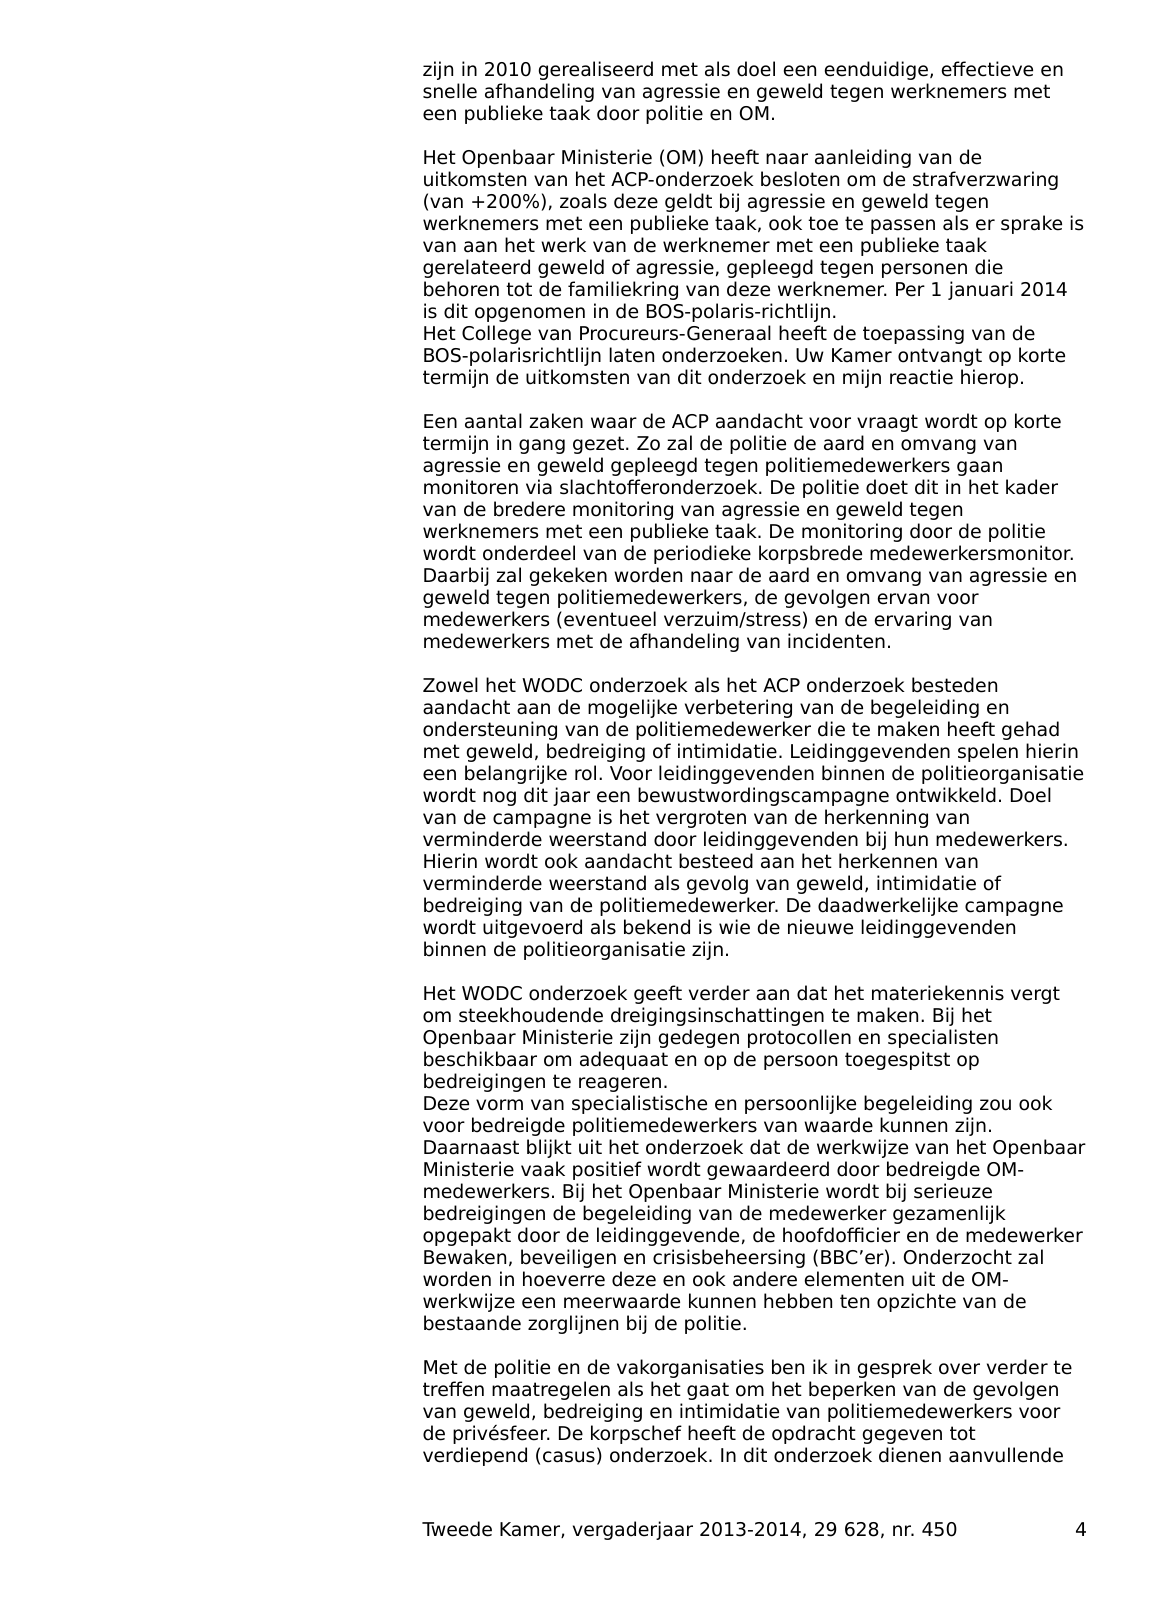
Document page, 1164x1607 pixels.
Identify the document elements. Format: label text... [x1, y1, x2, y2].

text Het College van Procureurs-Generaal heeft de toepassing van de BOS-polarisrichtlijn laten onderzoeken. Uw Kamer ontvangt op korte termijn de uitkomsten van dit onderzoek en mijn reactie hierop. [422, 323, 1087, 389]
text Deze vorm van specialistische en persoonlijke begeleiding zou ook voor bedreigde politiemedewerkers van waarde kunnen zijn. Daarnaast blijkt uit het onderzoek dat de werkwijze van het Openbaar Ministerie vaak positief wordt gewaardeerd door bedreigde OM-medewerkers. Bij het Openbaar Ministerie wordt bij serieuze bedreigingen de begeleiding van de medewerker gezamenlijk opgepakt door de leidinggevende, de hoofdofficier en de medewerker Bewaken, beveiligen en crisisbeheersing (BBC’er). Onderzocht zal worden in hoeverre deze en ook andere elementen uit de OM-werkwijze een meerwaarde kunnen hebben ten opzichte van de bestaande zorglijnen bij de politie. [422, 1093, 1087, 1335]
text zijn in 2010 gerealiseerd met als doel een eenduidige, effectieve en snelle afhandeling van agressie en geweld tegen werknemers met een publieke taak door politie en OM. [422, 59, 1087, 125]
text Het Openbaar Ministerie (OM) heeft naar aanleiding van de uitkomsten van het ACP-onderzoek besloten om de strafverzwaring (van +200%), zoals deze geldt bij agressie en geweld tegen werknemers met een publieke taak, ook toe te passen als er sprake is van aan het werk van de werknemer met een publieke taak gerelateerd geweld of agressie, gepleegd tegen personen die behoren tot de familiekring van deze werknemer. Per 1 januari 2014 is dit opgenomen in de BOS-polaris-richtlijn. [422, 147, 1087, 323]
text Het WODC onderzoek geeft verder aan dat het materiekennis vergt om steekhoudende dreigingsinschattingen te maken. Bij het Openbaar Ministerie zijn gedegen protocollen en specialisten beschikbaar om adequaat en op de persoon toegespitst op bedreigingen te reageren. [422, 983, 1087, 1093]
text Zowel het WODC onderzoek als het ACP onderzoek besteden aandacht aan de mogelijke verbetering van de begeleiding en ondersteuning van de politiemedewerker die te maken heeft gehad met geweld, bedreiging of intimidatie. Leidinggevenden spelen hierin een belangrijke rol. Voor leidinggevenden binnen de politieorganisatie wordt nog dit jaar een bewustwordingscampagne ontwikkeld. Doel van de campagne is het vergroten van de herkenning van verminderde weerstand door leidinggevenden bij hun medewerkers. Hierin wordt ook aandacht besteed aan het herkennen van verminderde weerstand als gevolg van geweld, intimidatie of bedreiging van de politiemedewerker. De daadwerkelijke campagne wordt uitgevoerd als bekend is wie de nieuwe leidinggevenden binnen de politieorganisatie zijn. [422, 675, 1087, 961]
text Met de politie en de vakorganisaties ben ik in gesprek over verder te treffen maatregelen als het gaat om het beperken van de gevolgen van geweld, bedreiging en intimidatie van politiemedewerkers voor de privésfeer. De korpschef heeft de opdracht gegeven tot verdiepend (casus) onderzoek. In dit onderzoek dienen aanvullende [422, 1357, 1087, 1467]
text Een aantal zaken waar de ACP aandacht voor vraagt wordt op korte termijn in gang gezet. Zo zal de politie de aard en omvang van agressie en geweld gepleegd tegen politiemedewerkers gaan monitoren via slachtofferonderzoek. De politie doet dit in het kader van de bredere monitoring van agressie en geweld tegen werknemers met een publieke taak. De monitoring door de politie wordt onderdeel van de periodieke korpsbrede medewerkersmonitor. Daarbij zal gekeken worden naar de aard en omvang van agressie en geweld tegen politiemedewerkers, de gevolgen ervan voor medewerkers (eventueel verzuim/stress) en de ervaring van medewerkers met de afhandeling van incidenten. [422, 411, 1087, 653]
